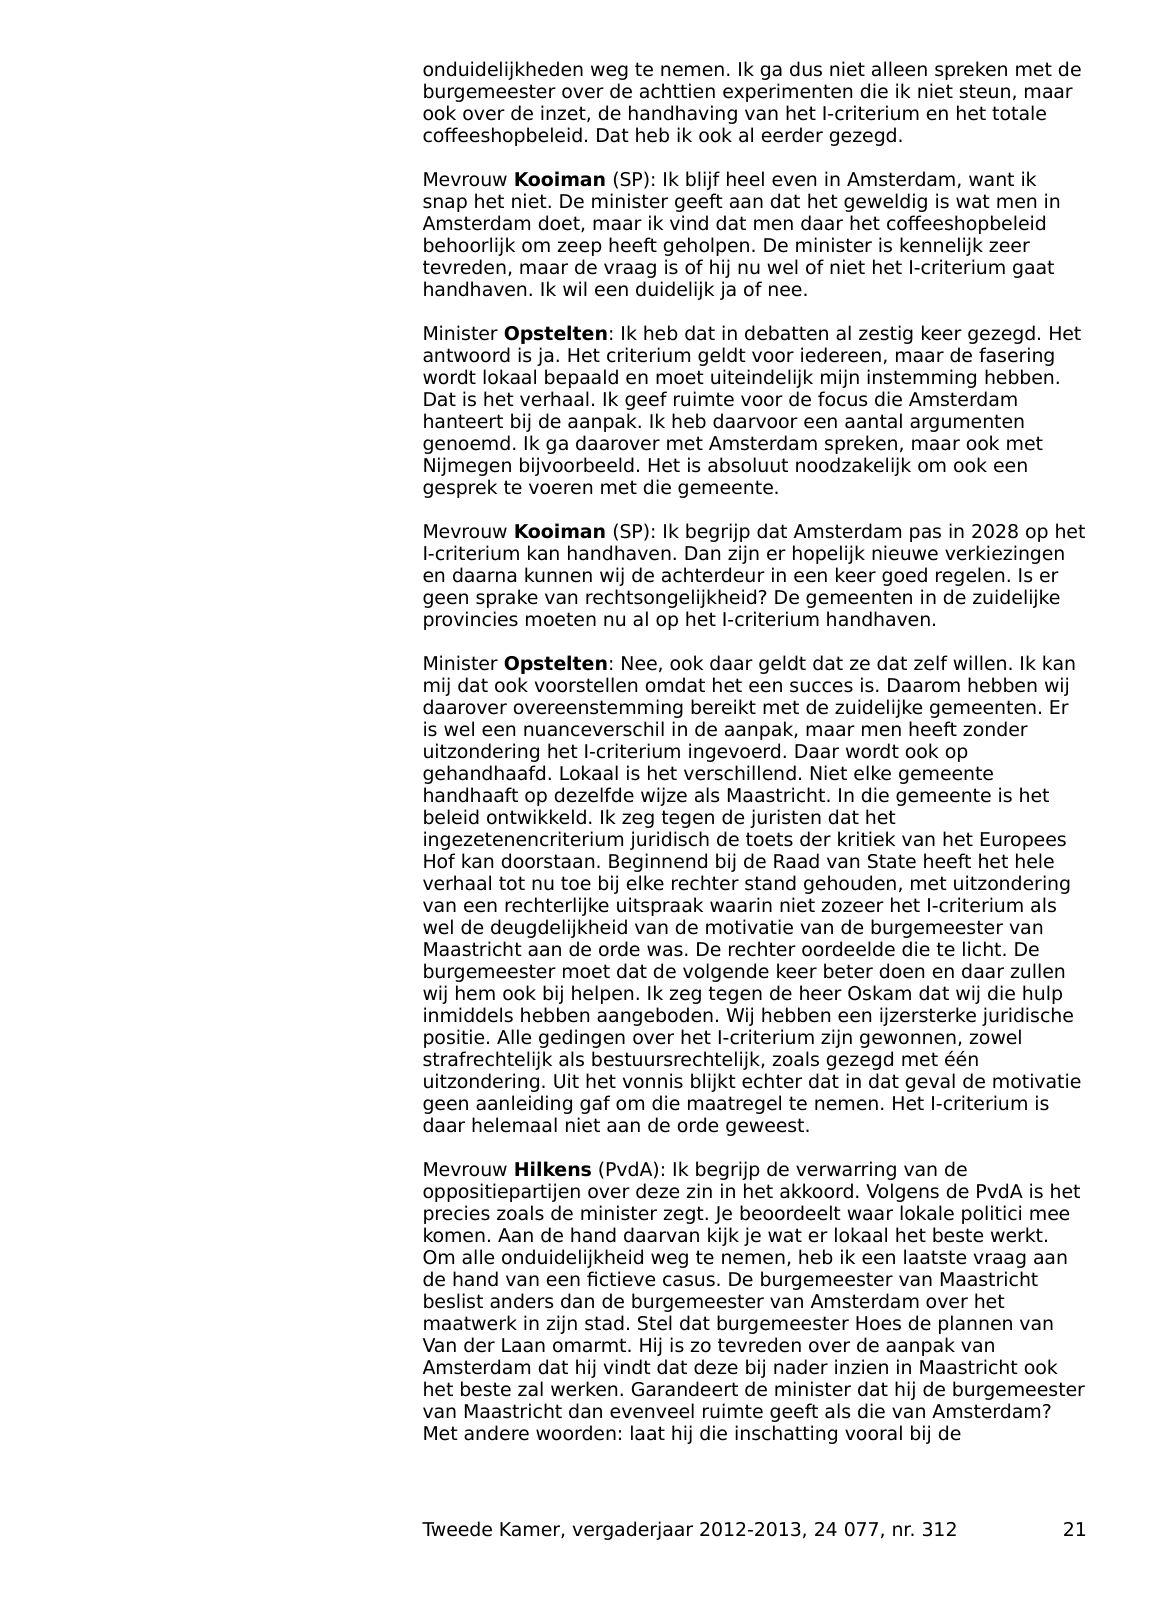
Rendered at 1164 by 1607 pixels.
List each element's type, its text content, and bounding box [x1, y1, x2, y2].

text onduidelijkheden weg te nemen. Ik ga dus niet alleen spreken met de burgemeester over de achttien experimenten die ik niet steun, maar ook over de inzet, de handhaving van het I-criterium en het totale coffeeshopbeleid. Dat heb ik ook al eerder gezegd. [422, 59, 1087, 147]
text Mevrouw Kooiman (SP): Ik begrijp dat Amsterdam pas in 2028 op het I-criterium kan handhaven. Dan zijn er hopelijk nieuwe verkiezingen en daarna kunnen wij de achterdeur in een keer goed regelen. Is er geen sprake van rechtsongelijkheid? De gemeenten in de zuidelijke provincies moeten nu al op het I-criterium handhaven. [422, 521, 1087, 631]
text Mevrouw Kooiman (SP): Ik blijf heel even in Amsterdam, want ik snap het niet. De minister geeft aan dat het geweldig is wat men in Amsterdam doet, maar ik vind dat men daar het coffeeshopbeleid behoorlijk om zeep heeft geholpen. De minister is kennelijk zeer tevreden, maar de vraag is of hij nu wel of niet het I-criterium gaat handhaven. Ik wil een duidelijk ja of nee. [422, 169, 1087, 301]
text Minister Opstelten: Ik heb dat in debatten al zestig keer gezegd. Het antwoord is ja. Het criterium geldt voor iedereen, maar de fasering wordt lokaal bepaald en moet uiteindelijk mijn instemming hebben. Dat is het verhaal. Ik geef ruimte voor de focus die Amsterdam hanteert bij de aanpak. Ik heb daarvoor een aantal argumenten genoemd. Ik ga daarover met Amsterdam spreken, maar ook met Nijmegen bijvoorbeeld. Het is absoluut noodzakelijk om ook een gesprek te voeren met die gemeente. [422, 323, 1087, 499]
text Mevrouw Hilkens (PvdA): Ik begrijp de verwarring van de oppositiepartijen over deze zin in het akkoord. Volgens de PvdA is het precies zoals de minister zegt. Je beoordeelt waar lokale politici mee komen. Aan de hand daarvan kijk je wat er lokaal het beste werkt. Om alle onduidelijkheid weg te nemen, heb ik een laatste vraag aan de hand van een fictieve casus. De burgemeester van Maastricht beslist anders dan de burgemeester van Amsterdam over het maatwerk in zijn stad. Stel dat burgemeester Hoes de plannen van Van der Laan omarmt. Hij is zo tevreden over de aanpak van Amsterdam dat hij vindt dat deze bij nader inzien in Maastricht ook het beste zal werken. Garandeert de minister dat hij de burgemeester van Maastricht dan evenveel ruimte geeft als die van Amsterdam? Met andere woorden: laat hij die inschatting vooral bij de [422, 1159, 1087, 1445]
text Minister Opstelten: Nee, ook daar geldt dat ze dat zelf willen. Ik kan mij dat ook voorstellen omdat het een succes is. Daarom hebben wij daarover overeenstemming bereikt met de zuidelijke gemeenten. Er is wel een nuanceverschil in de aanpak, maar men heeft zonder uitzondering het I-criterium ingevoerd. Daar wordt ook op gehandhaafd. Lokaal is het verschillend. Niet elke gemeente handhaaft op dezelfde wijze als Maastricht. In die gemeente is het beleid ontwikkeld. Ik zeg tegen de juristen dat het ingezetenencriterium juridisch de toets der kritiek van het Europees Hof kan doorstaan. Beginnend bij de Raad van State heeft het hele verhaal tot nu toe bij elke rechter stand gehouden, met uitzondering van een rechterlijke uitspraak waarin niet zozeer het I-criterium als wel de deugdelijkheid van de motivatie van de burgemeester van Maastricht aan de orde was. De rechter oordeelde die te licht. De burgemeester moet dat de volgende keer beter doen en daar zullen wij hem ook bij helpen. Ik zeg tegen de heer Oskam dat wij die hulp inmiddels hebben aangeboden. Wij hebben een ijzersterke juridische positie. Alle gedingen over het I-criterium zijn gewonnen, zowel strafrechtelijk als bestuursrechtelijk, zoals gezegd met één uitzondering. Uit het vonnis blijkt echter dat in dat geval de motivatie geen aanleiding gaf om die maatregel te nemen. Het I-criterium is daar helemaal niet aan de orde geweest. [422, 653, 1087, 1137]
